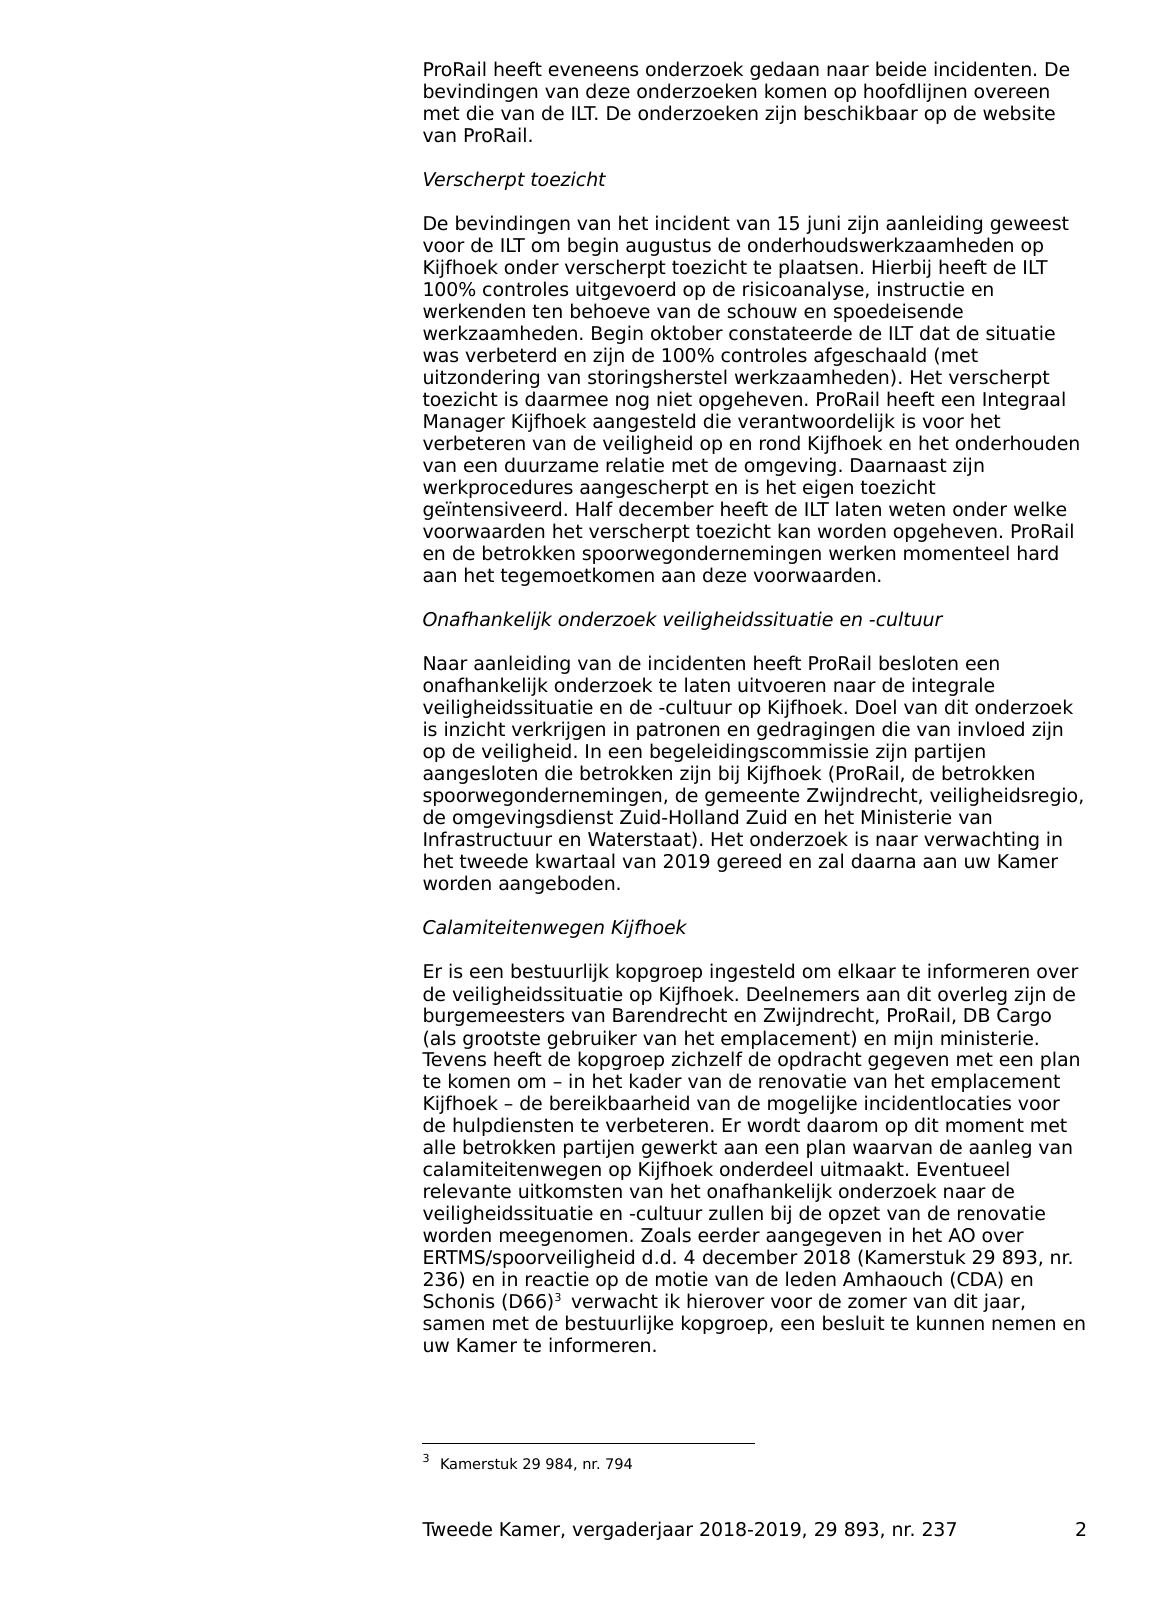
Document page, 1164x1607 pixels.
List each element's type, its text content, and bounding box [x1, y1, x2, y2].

subtitle Calamiteitenwegen Kijfhoek [422, 917, 1087, 939]
text Naar aanleiding van de incidenten heeft ProRail besloten een onafhankelijk onderzoek te laten uitvoeren naar de integrale veiligheidssituatie en de -cultuur op Kijfhoek. Doel van dit onderzoek is inzicht verkrijgen in patronen en gedragingen die van invloed zijn op de veiligheid. In een begeleidingscommissie zijn partijen aangesloten die betrokken zijn bij Kijfhoek (ProRail, de betrokken spoorwegondernemingen, de gemeente Zwijndrecht, veiligheidsregio, de omgevingsdienst Zuid-Holland Zuid en het Ministerie van Infrastructuur en Waterstaat). Het onderzoek is naar verwachting in het tweede kwartaal van 2019 gereed en zal daarna aan uw Kamer worden aangeboden. [422, 653, 1087, 895]
text Er is een bestuurlijk kopgroep ingesteld om elkaar te informeren over de veiligheidssituatie op Kijfhoek. Deelnemers aan dit overleg zijn de burgemeesters van Barendrecht en Zwijndrecht, ProRail, DB Cargo (als grootste gebruiker van het emplacement) en mijn ministerie. Tevens heeft de kopgroep zichzelf de opdracht gegeven met een plan te komen om – in het kader van de renovatie van het emplacement Kijfhoek – de bereikbaarheid van de mogelijke incidentlocaties voor de hulpdiensten te verbeteren. Er wordt daarom op dit moment met alle betrokken partijen gewerkt aan een plan waarvan de aanleg van calamiteitenwegen op Kijfhoek onderdeel uitmaakt. Eventueel relevante uitkomsten van het onafhankelijk onderzoek naar de veiligheidssituatie en -cultuur zullen bij de opzet van de renovatie worden meegenomen. Zoals eerder aangegeven in het AO over ERTMS/spoorveiligheid d.d. 4 december 2018 (Kamerstuk 29 893, nr. 236) en in reactie op de motie van de leden Amhaouch (CDA) en Schonis (D66) verwacht ik hierover voor de zomer van dit jaar, samen met de bestuurlijke kopgroep, een besluit te kunnen nemen en uw Kamer te informeren. [422, 961, 1087, 1357]
subtitle Onafhankelijk onderzoek veiligheidssituatie en -cultuur [422, 609, 1087, 631]
text Kamerstuk 29 984, nr. 794 [422, 1452, 1087, 1474]
text De bevindingen van het incident van 15 juni zijn aanleiding geweest voor de ILT om begin augustus de onderhoudswerkzaamheden op Kijfhoek onder verscherpt toezicht te plaatsen. Hierbij heeft de ILT 100% controles uitgevoerd op de risicoanalyse, instructie en werkenden ten behoeve van de schouw en spoedeisende werkzaamheden. Begin oktober constateerde de ILT dat de situatie was verbeterd en zijn de 100% controles afgeschaald (met uitzondering van storingsherstel werkzaamheden). Het verscherpt toezicht is daarmee nog niet opgeheven. ProRail heeft een Integraal Manager Kijfhoek aangesteld die verantwoordelijk is voor het verbeteren van de veiligheid op en rond Kijfhoek en het onderhouden van een duurzame relatie met de omgeving. Daarnaast zijn werkprocedures aangescherpt en is het eigen toezicht geïntensiveerd. Half december heeft de ILT laten weten onder welke voorwaarden het verscherpt toezicht kan worden opgeheven. ProRail en de betrokken spoorwegondernemingen werken momenteel hard aan het tegemoetkomen aan deze voorwaarden. [422, 213, 1087, 587]
text ProRail heeft eveneens onderzoek gedaan naar beide incidenten. De bevindingen van deze onderzoeken komen op hoofdlijnen overeen met die van de ILT. De onderzoeken zijn beschikbaar op de website van ProRail. [422, 59, 1087, 147]
subtitle Verscherpt toezicht [422, 169, 1087, 191]
